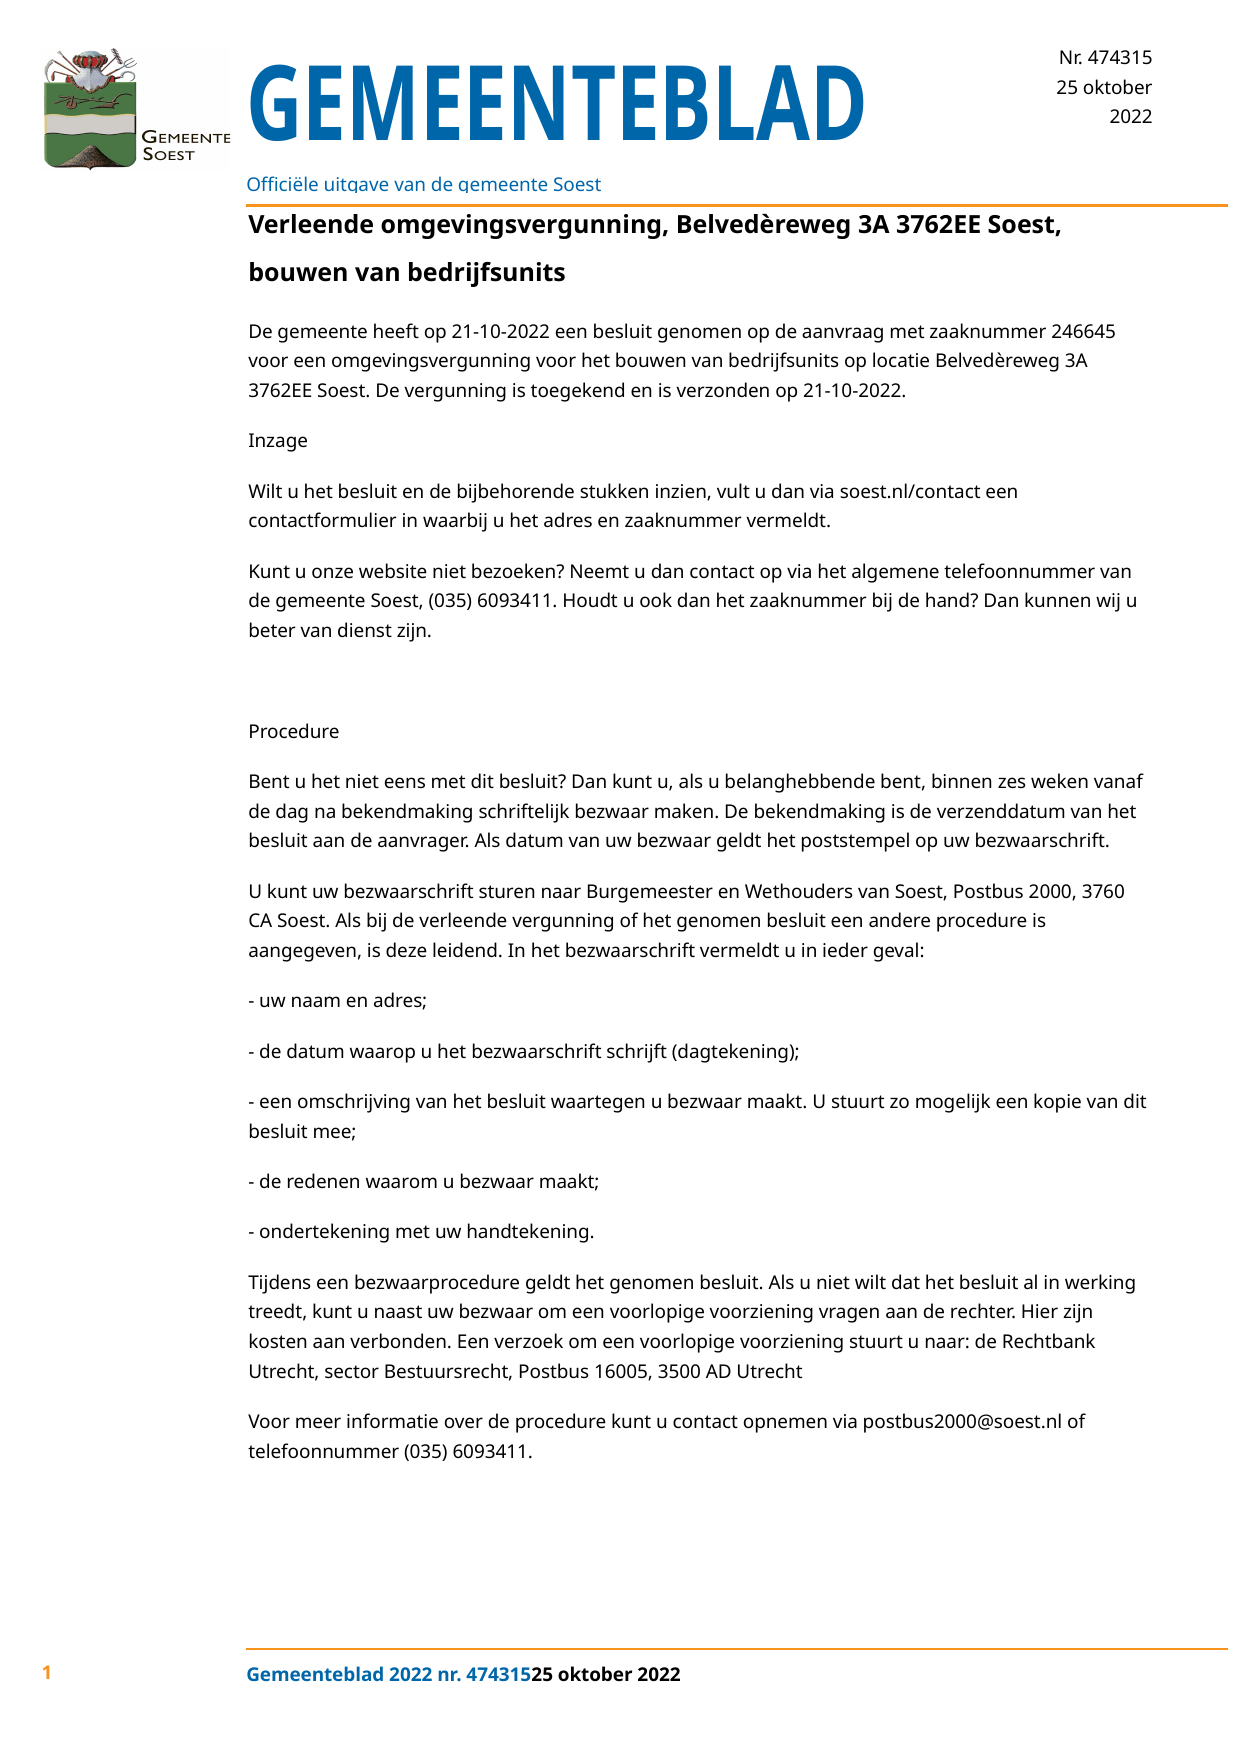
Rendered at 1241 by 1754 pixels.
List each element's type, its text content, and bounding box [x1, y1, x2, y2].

text Procedure [248, 718, 1152, 744]
text De gemeente heeft op 21-10-2022 een besluit genomen op de aanvraag met zaaknummer 246645 voor een omgevingsvergunning voor het bouwen van bedrijfsunits op locatie Belvedèreweg 3A 3762EE Soest. De vergunning is toegekend en is verzonden op 21-10-2022. [248, 318, 1152, 403]
text Inzage [248, 427, 1152, 453]
text Wilt u het besluit en de bijbehorende stukken inzien, vult u dan via soest.nl/contact een contactformulier in waarbij u het adres en zaaknummer vermeldt. [248, 478, 1152, 533]
text - de datum waarop u het bezwaarschrift schrijft (dagtekening); [248, 1038, 1152, 1064]
text - een omschrijving van het besluit waartegen u bezwaar maakt. U stuurt zo mogelijk een kopie van dit besluit mee; [248, 1088, 1152, 1144]
picture [41, 47, 231, 172]
text - uw naam en adres; [248, 987, 1152, 1013]
text Tijdens een bezwaarprocedure geldt het genomen besluit. Als u niet wilt dat het besluit al in werking treedt, kunt u naast uw bezwaar om een voorlopige voorziening vragen aan de rechter. Hier zijn kosten aan verbonden. Een verzoek om een voorlopige voorziening stuurt u naar: de Rechtbank Utrecht, sector Bestuursrecht, Postbus 16005, 3500 AD Utrecht [248, 1269, 1152, 1384]
text - de redenen waarom u bezwaar maakt; [248, 1168, 1152, 1194]
text Kunt u onze website niet bezoeken? Neemt u dan contact op via het algemene telefoonnummer van de gemeente Soest, (035) 6093411. Houdt u ook dan het zaaknummer bij de hand? Dan kunnen wij u beter van dienst zijn. [248, 558, 1152, 643]
text Bent u het niet eens met dit besluit? Dan kunt u, als u belanghebbende bent, binnen zes weken vanaf de dag na bekendmaking schriftelijk bezwaar maken. De bekendmaking is de verzenddatum van het besluit aan de aanvrager. Als datum van uw bezwaar geldt het poststempel op uw bezwaarschrift. [248, 768, 1152, 853]
text Voor meer informatie over de procedure kunt u contact opnemen via postbus2000@soest.nl of telefoonnummer (035) 6093411. [248, 1408, 1152, 1464]
text - ondertekening met uw handtekening. [248, 1219, 1152, 1244]
text U kunt uw bezwaarschrift sturen naar Burgemeester en Wethouders van Soest, Postbus 2000, 3760 CA Soest. Als bij de verleende vergunning of het genomen besluit een andere procedure is aangegeven, is deze leidend. In het bezwaarschrift vermeldt u in ieder geval: [248, 878, 1152, 963]
text Verleende omgevingsvergunning, Belvedèreweg 3A 3762EE Soest, bouwen van bedrijfsunits [248, 207, 1152, 288]
